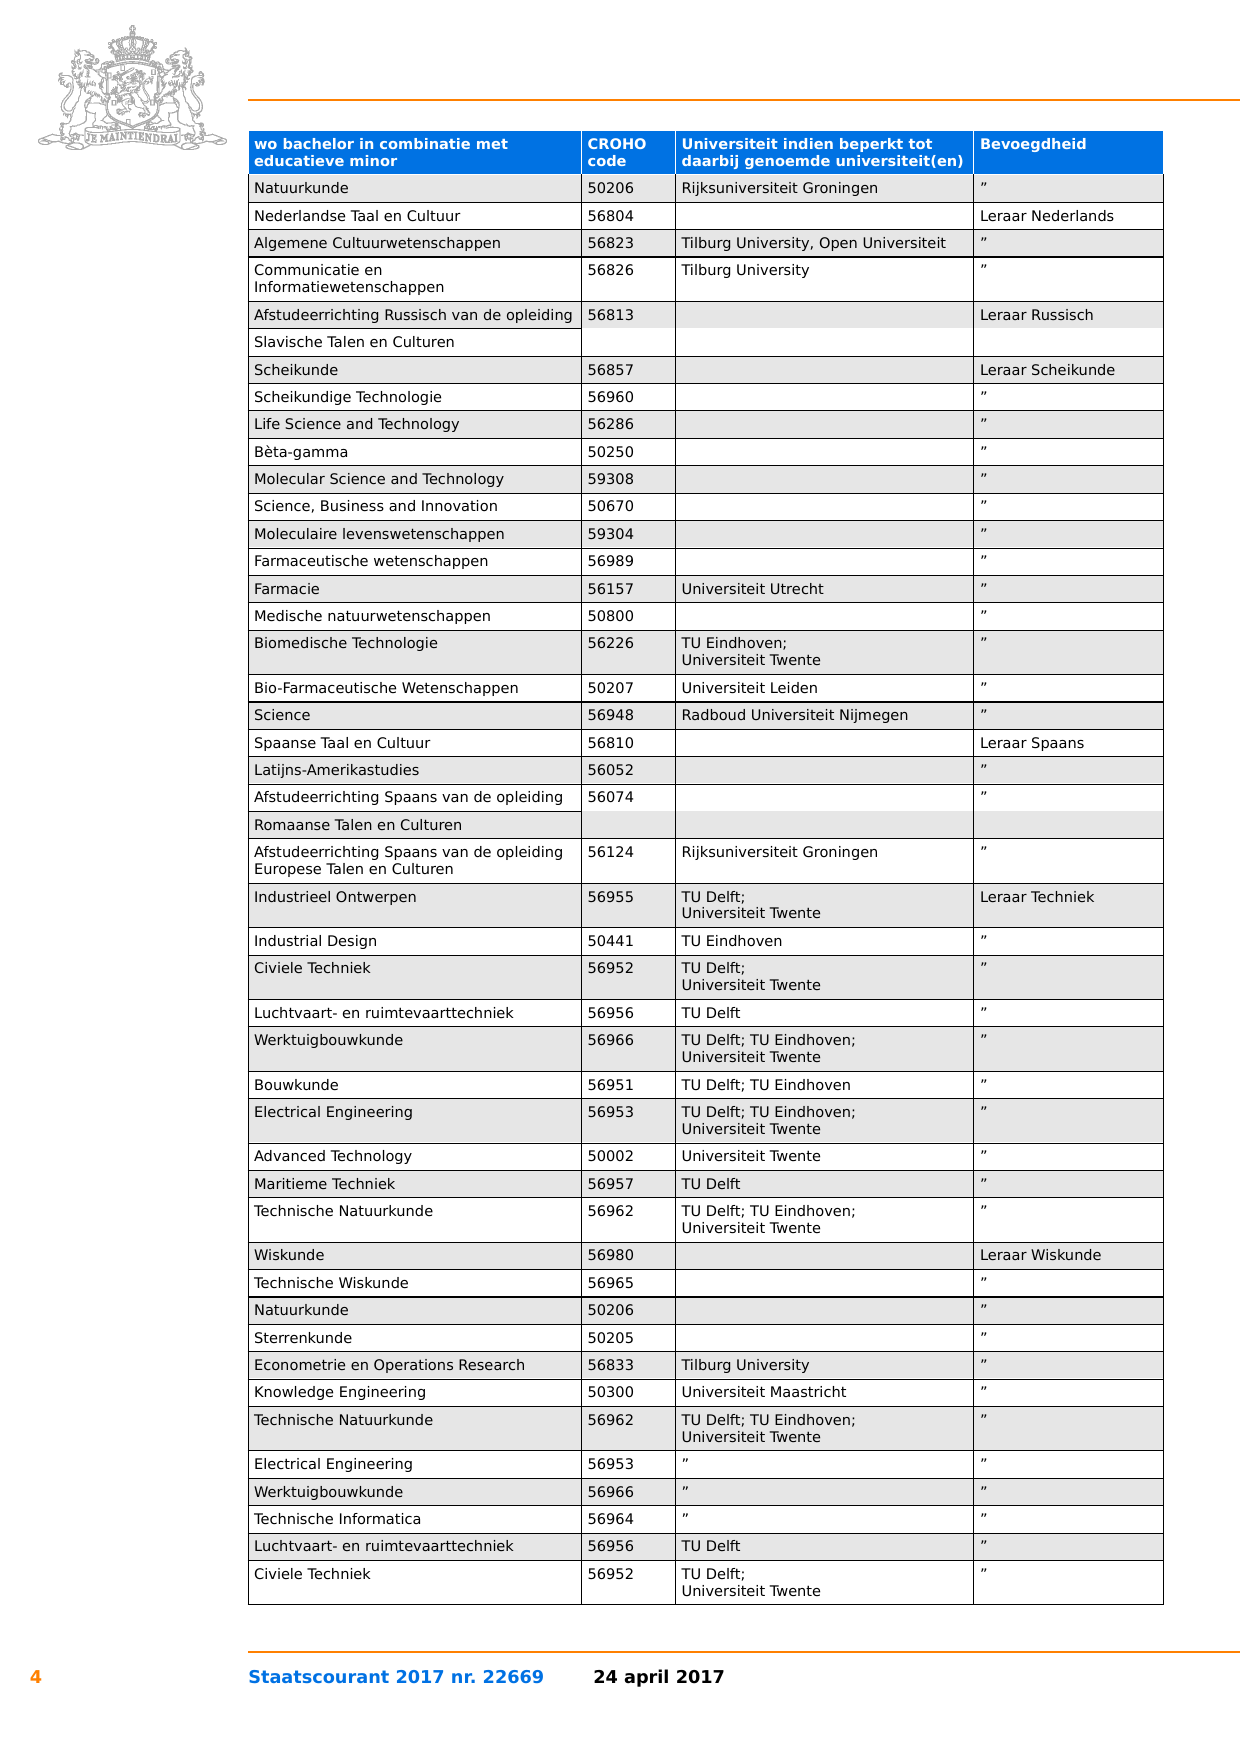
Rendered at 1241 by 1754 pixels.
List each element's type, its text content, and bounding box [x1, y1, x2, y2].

table_cell [676, 1325, 973, 1351]
table_cell Technische Wiskunde [249, 1270, 581, 1296]
table_cell 56813 [582, 302, 675, 356]
table_cell Technische Informatica [249, 1506, 581, 1532]
table_cell Radboud Universiteit Nijmegen [676, 703, 973, 729]
table_cell Spaanse Taal en Cultuur [249, 730, 581, 756]
table_cell Nederlandse Taal en Cultuur [249, 203, 581, 229]
table_cell ” [974, 521, 1163, 547]
table_cell 56956 [582, 1000, 675, 1026]
table_cell Rijksuniversiteit Groningen [676, 839, 973, 883]
table_cell [676, 603, 973, 629]
table_cell Natuurkunde [249, 1298, 581, 1324]
table_cell 50002 [582, 1144, 675, 1170]
table_cell TU Delft; Universiteit Twente [676, 884, 973, 927]
table_cell [676, 1243, 973, 1269]
table_cell TU Delft [676, 1000, 973, 1026]
table_cell Farmaceutische wetenschappen [249, 549, 581, 575]
table_cell [676, 494, 973, 520]
table_cell 59308 [582, 466, 675, 493]
table_cell TU Eindhoven [676, 928, 973, 954]
table_cell 50250 [582, 439, 675, 465]
table_cell ” [974, 258, 1163, 301]
table_cell 56074 [582, 785, 675, 811]
picture [38, 25, 227, 150]
table_cell ” [974, 1407, 1163, 1450]
table_cell ” [974, 175, 1163, 202]
table_cell [676, 785, 973, 811]
table_cell ” [974, 839, 1163, 883]
table_cell 50205 [582, 1325, 675, 1351]
table_cell Electrical Engineering [249, 1099, 581, 1142]
table_cell ” [676, 1506, 973, 1532]
table_cell Leraar Spaans [974, 730, 1163, 756]
table_cell ” [974, 1534, 1163, 1560]
table_cell ” [974, 1352, 1163, 1378]
table_cell Civiele Techniek [249, 956, 581, 999]
table_cell Luchtvaart- en ruimtevaarttechniek [249, 1534, 581, 1560]
table_cell 56965 [582, 1270, 675, 1296]
table_cell Sterrenkunde [249, 1325, 581, 1351]
table_cell 56951 [582, 1072, 675, 1098]
table_cell ” [974, 1027, 1163, 1071]
table_cell ” [974, 703, 1163, 729]
table_cell Leraar Russisch [974, 302, 1163, 356]
table_cell 56966 [582, 1027, 675, 1071]
table_cell [676, 549, 973, 575]
table_cell 56052 [582, 757, 675, 783]
table_cell 56948 [582, 703, 675, 729]
table_cell Natuurkunde [249, 175, 581, 202]
table_cell Molecular Science and Technology [249, 466, 581, 493]
table_cell Industrieel Ontwerpen [249, 884, 581, 927]
table_cell Farmacie [249, 576, 581, 602]
table_cell 56989 [582, 549, 675, 575]
table_cell 56956 [582, 1534, 675, 1560]
table_cell Bèta-gamma [249, 439, 581, 465]
table_cell Afstudeerrichting Spaans van de opleiding [249, 785, 581, 811]
table_cell ” [974, 384, 1163, 410]
table_cell Biomedische Technologie [249, 631, 581, 674]
table_cell Universiteit Maastricht [676, 1380, 973, 1406]
table_cell ” [974, 1380, 1163, 1406]
table_cell 56952 [582, 1561, 675, 1604]
table_cell 56226 [582, 631, 675, 674]
table_cell ” [974, 1298, 1163, 1324]
table_cell Science [249, 703, 581, 729]
table_cell Wiskunde [249, 1243, 581, 1269]
table_cell ” [974, 1072, 1163, 1098]
table_cell 56953 [582, 1099, 675, 1142]
table_cell [676, 411, 973, 438]
table_cell [676, 357, 973, 383]
table_header CROHO code [582, 131, 675, 174]
table_cell 56953 [582, 1451, 675, 1478]
table_cell TU Delft; TU Eindhoven; Universiteit Twente [676, 1198, 973, 1242]
table_cell Leraar Techniek [974, 884, 1163, 927]
table_cell ” [974, 494, 1163, 520]
table_cell Knowledge Engineering [249, 1380, 581, 1406]
table_cell ” [974, 549, 1163, 575]
table_cell 56955 [582, 884, 675, 927]
table_cell Technische Natuurkunde [249, 1407, 581, 1450]
table_cell Werktuigbouwkunde [249, 1479, 581, 1505]
table_cell 56966 [582, 1479, 675, 1505]
table_cell 50206 [582, 1298, 675, 1324]
table_cell 56962 [582, 1198, 675, 1242]
table_cell Medische natuurwetenschappen [249, 603, 581, 629]
table_cell Moleculaire levenswetenschappen [249, 521, 581, 547]
table_cell Civiele Techniek [249, 1561, 581, 1604]
table_cell TU Eindhoven; Universiteit Twente [676, 631, 973, 674]
table_cell TU Delft [676, 1171, 973, 1197]
table_cell Leraar Scheikunde [974, 357, 1163, 383]
table_cell ” [974, 956, 1163, 999]
table_cell TU Delft; Universiteit Twente [676, 956, 973, 999]
table_header Bevoegdheid [974, 131, 1163, 174]
table_cell 56980 [582, 1243, 675, 1269]
table_cell ” [974, 1144, 1163, 1170]
table_cell TU Delft [676, 1534, 973, 1560]
table_cell Afstudeerrichting Spaans van de opleiding Europese Talen en Culturen [249, 839, 581, 883]
table_cell 50206 [582, 175, 675, 202]
table_cell Afstudeerrichting Russisch van de opleiding [249, 302, 581, 328]
table_cell ” [974, 1000, 1163, 1026]
table_cell TU Delft; TU Eindhoven [676, 1072, 973, 1098]
table_cell ” [974, 757, 1163, 783]
table_cell 56857 [582, 357, 675, 383]
table_cell Leraar Nederlands [974, 203, 1163, 229]
table_cell Scheikundige Technologie [249, 384, 581, 410]
table_cell ” [974, 631, 1163, 674]
table_cell ” [974, 1479, 1163, 1505]
table_cell 56957 [582, 1171, 675, 1197]
table_cell ” [974, 1270, 1163, 1296]
table_cell 50670 [582, 494, 675, 520]
table_cell ” [974, 230, 1163, 256]
table_cell 56810 [582, 730, 675, 756]
table_cell Universiteit Twente [676, 1144, 973, 1170]
table_cell [676, 1298, 973, 1324]
table_cell [676, 1270, 973, 1296]
table_cell 50441 [582, 928, 675, 954]
table_cell ” [974, 1451, 1163, 1478]
table_cell ” [974, 1561, 1163, 1604]
table_cell ” [974, 603, 1163, 629]
table_cell 50300 [582, 1380, 675, 1406]
table_cell Leraar Wiskunde [974, 1243, 1163, 1269]
table_cell Werktuigbouwkunde [249, 1027, 581, 1071]
table_cell ” [974, 439, 1163, 465]
table_cell Advanced Technology [249, 1144, 581, 1170]
table_cell Universiteit Utrecht [676, 576, 973, 602]
table_cell 56964 [582, 1506, 675, 1532]
table_cell 56124 [582, 839, 675, 883]
table_cell ” [974, 785, 1163, 811]
table_cell Luchtvaart- en ruimtevaarttechniek [249, 1000, 581, 1026]
table_cell Maritieme Techniek [249, 1171, 581, 1197]
table_cell ” [974, 1506, 1163, 1532]
table_cell 56833 [582, 1352, 675, 1378]
table_cell 50207 [582, 675, 675, 701]
table_cell Science, Business and Innovation [249, 494, 581, 520]
table_cell [676, 466, 973, 493]
table_cell Tilburg University [676, 258, 973, 301]
table_cell ” [676, 1479, 973, 1505]
table_cell ” [974, 576, 1163, 602]
table_cell Life Science and Technology [249, 411, 581, 438]
table_cell 50800 [582, 603, 675, 629]
table_cell TU Delft; TU Eindhoven; Universiteit Twente [676, 1099, 973, 1142]
table_cell ” [974, 1099, 1163, 1142]
table_cell 56286 [582, 411, 675, 438]
table_cell Industrial Design [249, 928, 581, 954]
table_cell ” [676, 1451, 973, 1478]
table_cell [676, 521, 973, 547]
table_cell Universiteit Leiden [676, 675, 973, 701]
table_cell ” [974, 928, 1163, 954]
table_cell [676, 757, 973, 783]
table_cell Algemene Cultuurwetenschappen [249, 230, 581, 256]
table_cell 56952 [582, 956, 675, 999]
table_cell Econometrie en Operations Research [249, 1352, 581, 1378]
table_cell TU Delft; Universiteit Twente [676, 1561, 973, 1604]
table_cell 56962 [582, 1407, 675, 1450]
table_cell Bio-Farmaceutische Wetenschappen [249, 675, 581, 701]
table_cell Tilburg University [676, 1352, 973, 1378]
table_cell Scheikunde [249, 357, 581, 383]
table_cell 56157 [582, 576, 675, 602]
table_cell [676, 384, 973, 410]
table_cell Communicatie en Informatiewetenschappen [249, 258, 581, 301]
table_cell TU Delft; TU Eindhoven; Universiteit Twente [676, 1407, 973, 1450]
table_cell ” [974, 1171, 1163, 1197]
table_cell Electrical Engineering [249, 1451, 581, 1478]
table_cell Tilburg University, Open Universiteit [676, 230, 973, 256]
table_cell 56804 [582, 203, 675, 229]
table_cell Slavische Talen en Culturen [249, 329, 581, 356]
table_cell [676, 203, 973, 229]
table_header Universiteit indien beperkt tot daarbij genoemde universiteit(en) [676, 131, 973, 174]
table_cell Romaanse Talen en Culturen [249, 812, 581, 838]
table_cell Technische Natuurkunde [249, 1198, 581, 1242]
table_cell 59304 [582, 521, 675, 547]
table_cell [676, 302, 973, 356]
table_cell 56826 [582, 258, 675, 301]
table_cell ” [974, 1198, 1163, 1242]
table_header wo bachelor in combinatie met educatieve minor [249, 131, 581, 174]
table_cell ” [974, 411, 1163, 438]
table_cell Bouwkunde [249, 1072, 581, 1098]
table_cell ” [974, 675, 1163, 701]
table_cell 56823 [582, 230, 675, 256]
table_cell ” [974, 466, 1163, 493]
table_cell ” [974, 1325, 1163, 1351]
table_cell [676, 439, 973, 465]
table_cell 56960 [582, 384, 675, 410]
table_cell Rijksuniversiteit Groningen [676, 175, 973, 202]
table_cell TU Delft; TU Eindhoven; Universiteit Twente [676, 1027, 973, 1071]
table_cell [676, 730, 973, 756]
table_cell Latijns-Amerikastudies [249, 757, 581, 783]
